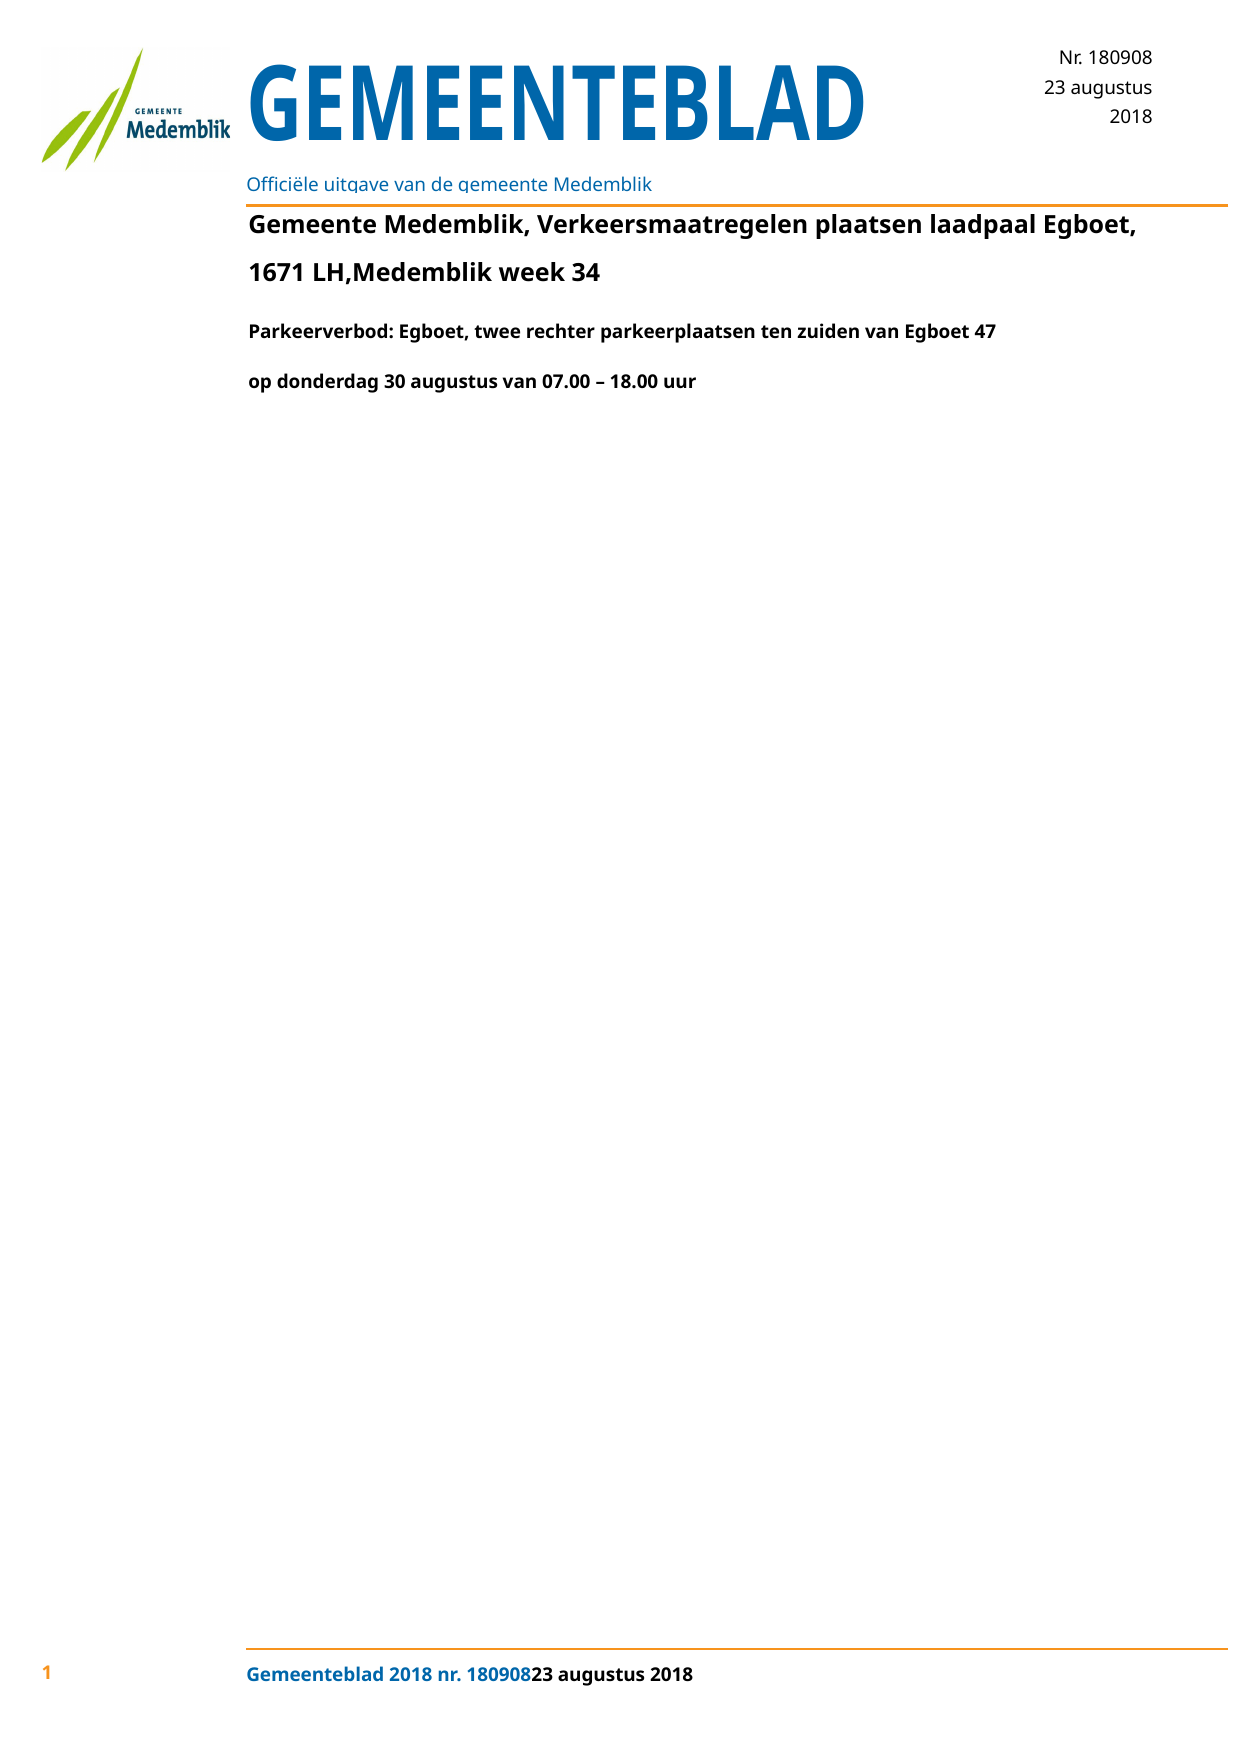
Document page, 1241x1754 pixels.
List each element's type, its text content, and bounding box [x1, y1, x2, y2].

text Gemeente Medemblik, Verkeersmaatregelen plaatsen laadpaal Egboet, 1671 LH,Medemblik week 34 [248, 207, 1152, 288]
text Parkeerverbod: Egboet, twee rechter parkeerplaatsen ten zuiden van Egboet 47 [248, 318, 1152, 344]
picture [41, 47, 231, 172]
text op donderdag 30 augustus van 07.00 – 18.00 uur [248, 368, 1152, 394]
